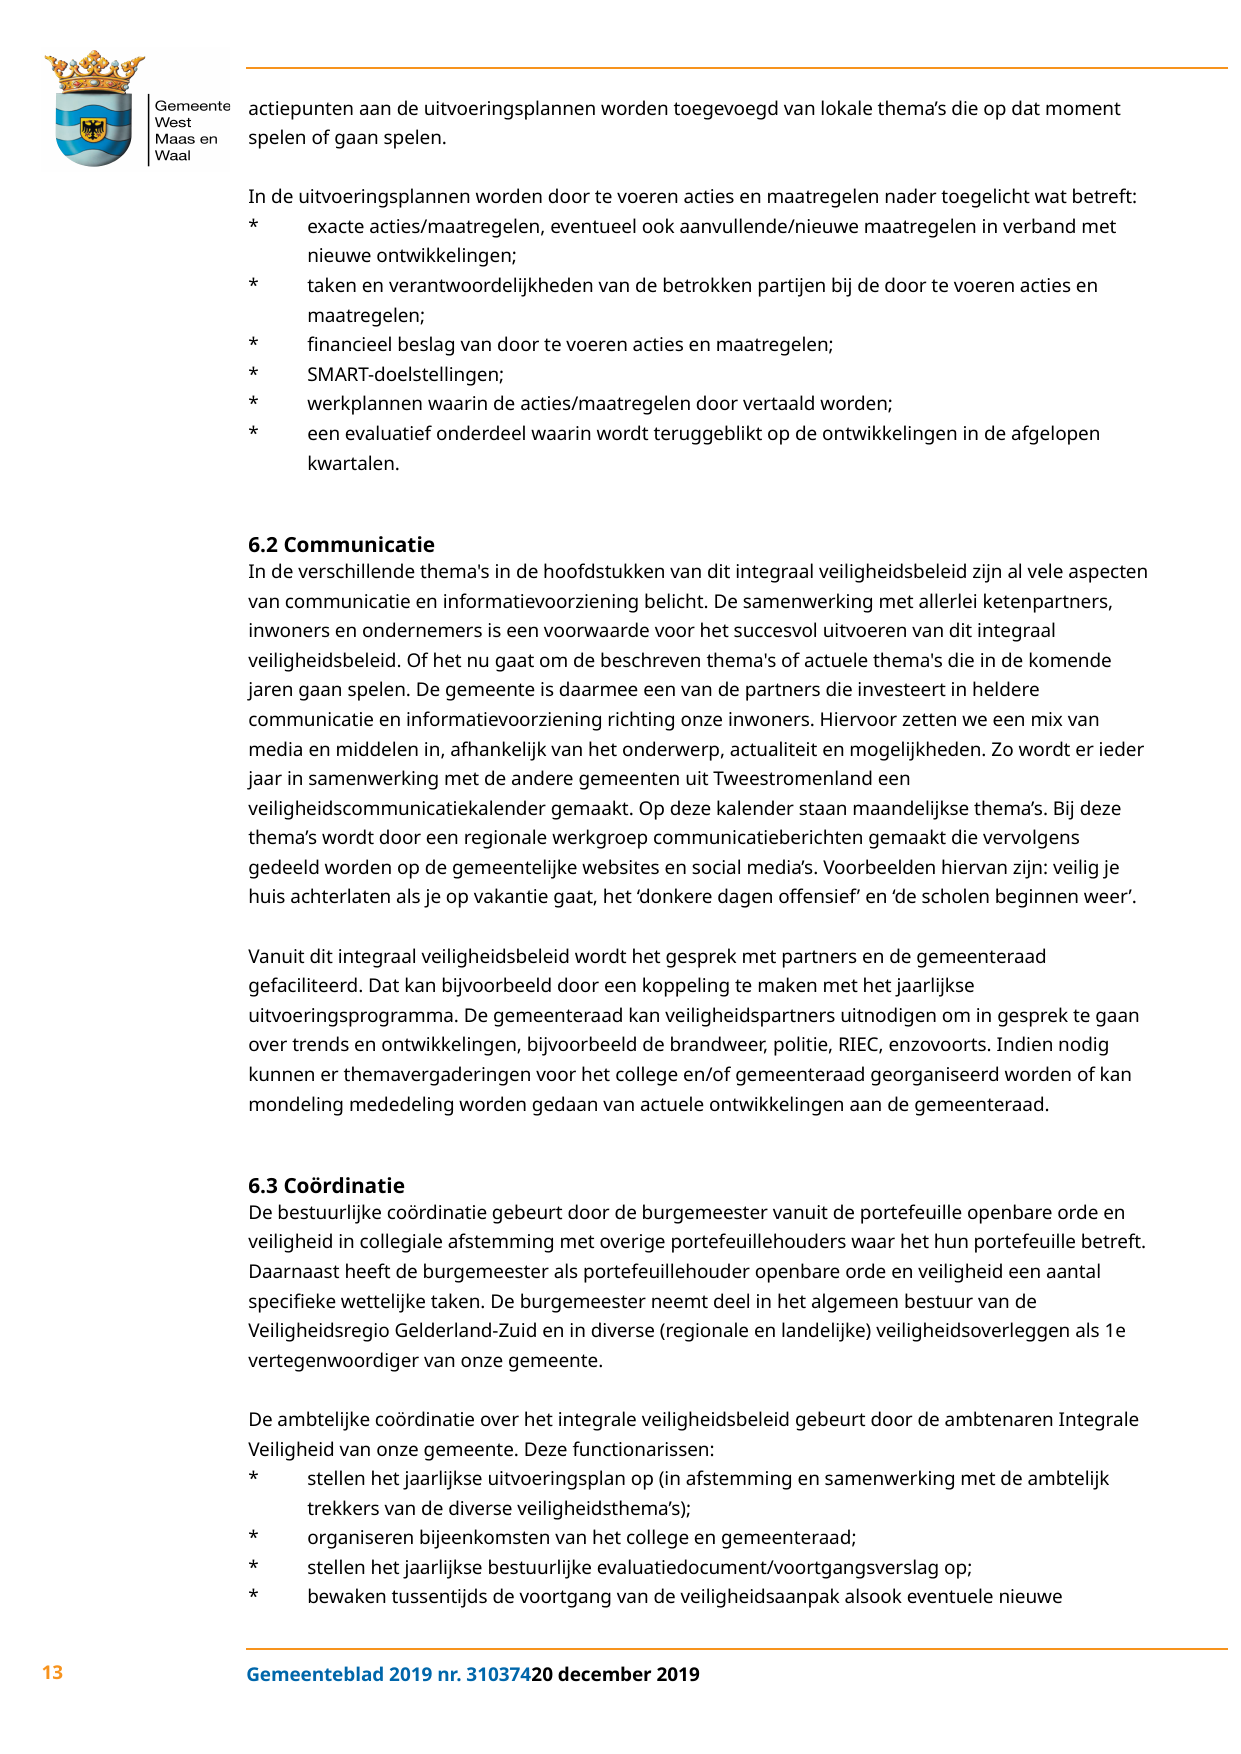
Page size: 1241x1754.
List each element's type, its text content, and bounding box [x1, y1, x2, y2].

list organiseren bijeenkomsten van het college en gemeenteraad; [248, 1524, 1152, 1550]
picture [41, 47, 231, 172]
text De bestuurlijke coördinatie gebeurt door de burgemeester vanuit de portefeuille openbare orde en veiligheid in collegiale afstemming met overige portefeuillehouders waar het hun portefeuille betreft. Daarnaast heeft de burgemeester als portefeuillehouder openbare orde en veiligheid een aantal specifieke wettelijke taken. De burgemeester neemt deel in het algemeen bestuur van de Veiligheidsregio Gelderland-Zuid en in diverse (regionale en landelijke) veiligheidsoverleggen als 1e vertegenwoordiger van onze gemeente. [248, 1199, 1152, 1373]
list taken en verantwoordelijkheden van de betrokken partijen bij de door te voeren acties en maatregelen; [248, 272, 1152, 328]
list bewaken tussentijds de voortgang van de veiligheidsaanpak alsook eventuele nieuwe [248, 1584, 1152, 1609]
list exacte acties/maatregelen, eventueel ook aanvullende/nieuwe maatregelen in verband met nieuwe ontwikkelingen; [248, 213, 1152, 268]
list werkplannen waarin de acties/maatregelen door vertaald worden; [248, 391, 1152, 416]
text 6.3 Coördinatie [248, 1171, 1152, 1199]
text Vanuit dit integraal veiligheidsbeleid wordt het gesprek met partners en de gemeenteraad gefaciliteerd. Dat kan bijvoorbeeld door een koppeling te maken met het jaarlijkse uitvoeringsprogramma. De gemeenteraad kan veiligheidspartners uitnodigen om in gesprek te gaan over trends en ontwikkelingen, bijvoorbeeld de brandweer, politie, RIEC, enzovoorts. Indien nodig kunnen er themavergaderingen voor het college en/of gemeenteraad georganiseerd worden of kan mondeling mededeling worden gedaan van actuele ontwikkelingen aan de gemeenteraad. [248, 943, 1152, 1116]
list stellen het jaarlijkse uitvoeringsplan op (in afstemming en samenwerking met de ambtelijk trekkers van de diverse veiligheidsthema’s); [248, 1465, 1152, 1521]
text In de verschillende thema's in de hoofdstukken van dit integraal veiligheidsbeleid zijn al vele aspecten van communicatie en informatievoorziening belicht. De samenwerking met allerlei ketenpartners, inwoners en ondernemers is een voorwaarde voor het succesvol uitvoeren van dit integraal veiligheidsbeleid. Of het nu gaat om de beschreven thema's of actuele thema's die in de komende jaren gaan spelen. De gemeente is daarmee een van de partners die investeert in heldere communicatie en informatievoorziening richting onze inwoners. Hiervoor zetten we een mix van media en middelen in, afhankelijk van het onderwerp, actualiteit en mogelijkheden. Zo wordt er ieder jaar in samenwerking met de andere gemeenten uit Tweestromenland een veiligheidscommunicatiekalender gemaakt. Op deze kalender staan maandelijkse thema’s. Bij deze thema’s wordt door een regionale werkgroep communicatieberichten gemaakt die vervolgens gedeeld worden op de gemeentelijke websites en social media’s. Voorbeelden hiervan zijn: veilig je huis achterlaten als je op vakantie gaat, het ‘donkere dagen offensief’ en ‘de scholen beginnen weer’. [248, 558, 1152, 909]
list een evaluatief onderdeel waarin wordt teruggeblikt op de ontwikkelingen in de afgelopen kwartalen. [248, 420, 1152, 476]
text actiepunten aan de uitvoeringsplannen worden toegevoegd van lokale thema’s die op dat moment spelen of gaan spelen. [248, 95, 1152, 150]
list stellen het jaarlijkse bestuurlijke evaluatiedocument/voortgangsverslag op; [248, 1554, 1152, 1580]
text De ambtelijke coördinatie over het integrale veiligheidsbeleid gebeurt door de ambtenaren Integrale Veiligheid van onze gemeente. Deze functionarissen: [248, 1406, 1152, 1462]
list SMART-doelstellingen; [248, 361, 1152, 387]
list financieel beslag van door te voeren acties en maatregelen; [248, 331, 1152, 357]
text In de uitvoeringsplannen worden door te voeren acties en maatregelen nader toegelicht wat betreft: [248, 183, 1152, 209]
text 6.2 Communicatie [248, 530, 1152, 558]
